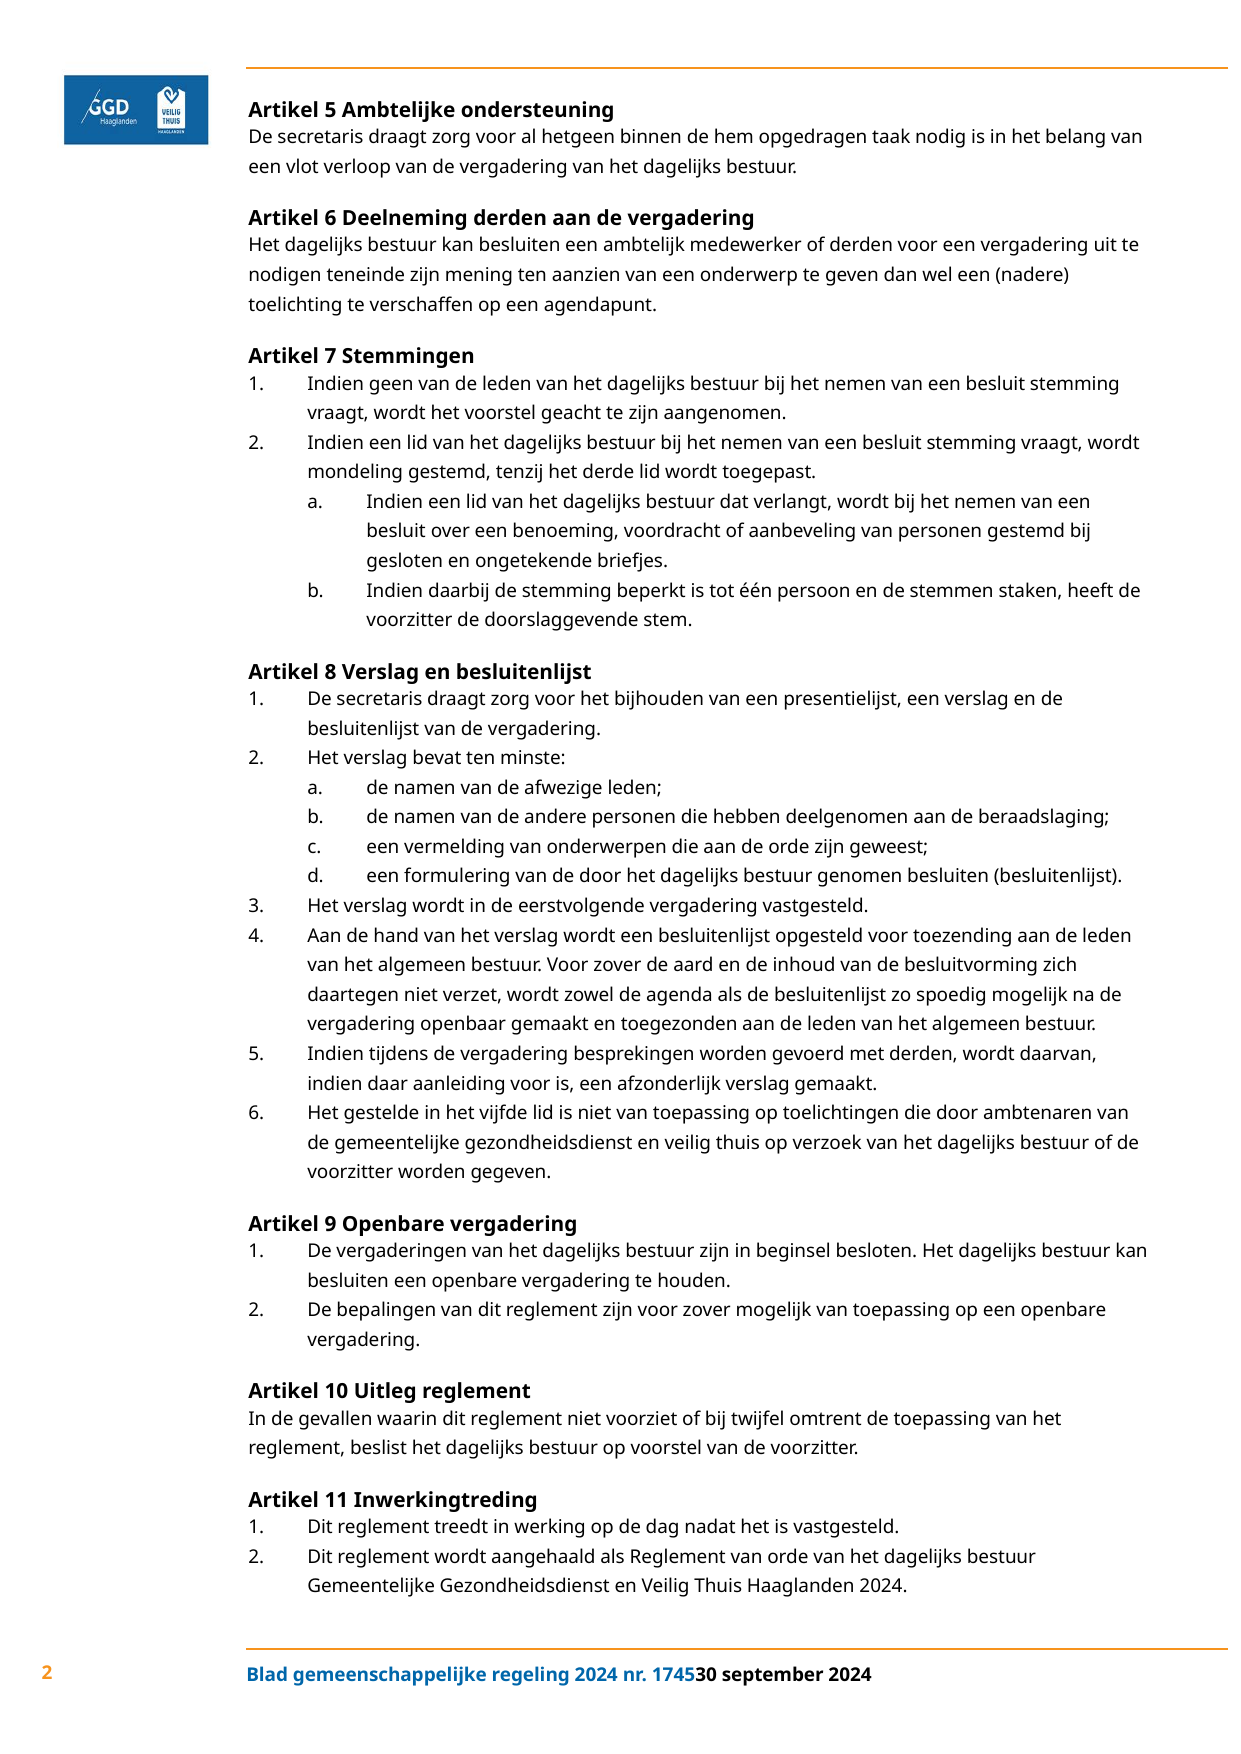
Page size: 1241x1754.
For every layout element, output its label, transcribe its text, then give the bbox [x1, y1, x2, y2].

text Artikel 11 Inwerkingtreding [248, 1485, 1152, 1513]
text In de gevallen waarin dit reglement niet voorziet of bij twijfel omtrent de toepassing van het reglement, beslist het dagelijks bestuur op voorstel van de voorzitter. [248, 1405, 1152, 1460]
text Artikel 6 Deelneming derden aan de vergadering [248, 203, 1152, 232]
text Artikel 8 Verslag en besluitenlijst [248, 657, 1152, 685]
text Artikel 9 Openbare vergadering [248, 1209, 1152, 1237]
text Het dagelijks bestuur kan besluiten een ambtelijk medewerker of derden voor een vergadering uit te nodigen teneinde zijn mening ten aanzien van een onderwerp te geven dan wel een (nadere) toelichting te verschaffen op een agendapunt. [248, 232, 1152, 317]
list Indien geen van de leden van het dagelijks bestuur bij het nemen van een besluit stemming vraagt, wordt het voorstel geacht te zijn aangenomen. [248, 370, 1152, 425]
list Het gestelde in het vijfde lid is niet van toepassing op toelichtingen die door ambtenaren van de gemeentelijke gezondheidsdienst en veilig thuis op verzoek van het dagelijks bestuur of de voorzitter worden gegeven. [248, 1099, 1152, 1184]
text De secretaris draagt zorg voor al hetgeen binnen de hem opgedragen taak nodig is in het belang van een vlot verloop van de vergadering van het dagelijks bestuur. [248, 123, 1152, 178]
list De secretaris draagt zorg voor het bijhouden van een presentielijst, een verslag en de besluitenlijst van de vergadering. [248, 685, 1152, 741]
list de namen van de andere personen die hebben deelgenomen aan de beraadslaging; [307, 803, 1152, 829]
text Artikel 7 Stemmingen [248, 341, 1152, 370]
list Indien een lid van het dagelijks bestuur bij het nemen van een besluit stemming vraagt, wordt mondeling gestemd, tenzij het derde lid wordt toegepast. [248, 429, 1152, 484]
list de namen van de afwezige leden; [307, 774, 1152, 800]
list Het verslag bevat ten minste: [248, 744, 1152, 770]
list Indien een lid van het dagelijks bestuur dat verlangt, wordt bij het nemen van een besluit over een benoeming, voordracht of aanbeveling van personen gestemd bij gesloten en ongetekende briefjes. [307, 488, 1152, 573]
list De bepalingen van dit reglement zijn voor zover mogelijk van toepassing op een openbare vergadering. [248, 1297, 1152, 1352]
list een formulering van de door het dagelijks bestuur genomen besluiten (besluitenlijst). [307, 863, 1152, 888]
list De vergaderingen van het dagelijks bestuur zijn in beginsel besloten. Het dagelijks bestuur kan besluiten een openbare vergadering te houden. [248, 1237, 1152, 1293]
list Indien daarbij de stemming beperkt is tot één persoon en de stemmen staken, heeft de voorzitter de doorslaggevende stem. [307, 577, 1152, 632]
picture [41, 47, 231, 172]
list Het verslag wordt in de eerstvolgende vergadering vastgesteld. [248, 892, 1152, 918]
text Artikel 10 Uitleg reglement [248, 1377, 1152, 1405]
list Dit reglement treedt in werking op de dag nadat het is vastgesteld. [248, 1513, 1152, 1539]
list een vermelding van onderwerpen die aan de orde zijn geweest; [307, 833, 1152, 859]
text Artikel 5 Ambtelijke ondersteuning [248, 95, 1152, 123]
list Dit reglement wordt aangehaald als Reglement van orde van het dagelijks bestuur Gemeentelijke Gezondheidsdienst en Veilig Thuis Haaglanden 2024. [248, 1543, 1152, 1598]
list Aan de hand van het verslag wordt een besluitenlijst opgesteld voor toezending aan de leden van het algemeen bestuur. Voor zover de aard en de inhoud van de besluitvorming zich daartegen niet verzet, wordt zowel de agenda als de besluitenlijst zo spoedig mogelijk na de vergadering openbaar gemaakt en toegezonden aan de leden van het algemeen bestuur. [248, 922, 1152, 1036]
list Indien tijdens de vergadering besprekingen worden gevoerd met derden, wordt daarvan, indien daar aanleiding voor is, een afzonderlijk verslag gemaakt. [248, 1040, 1152, 1096]
